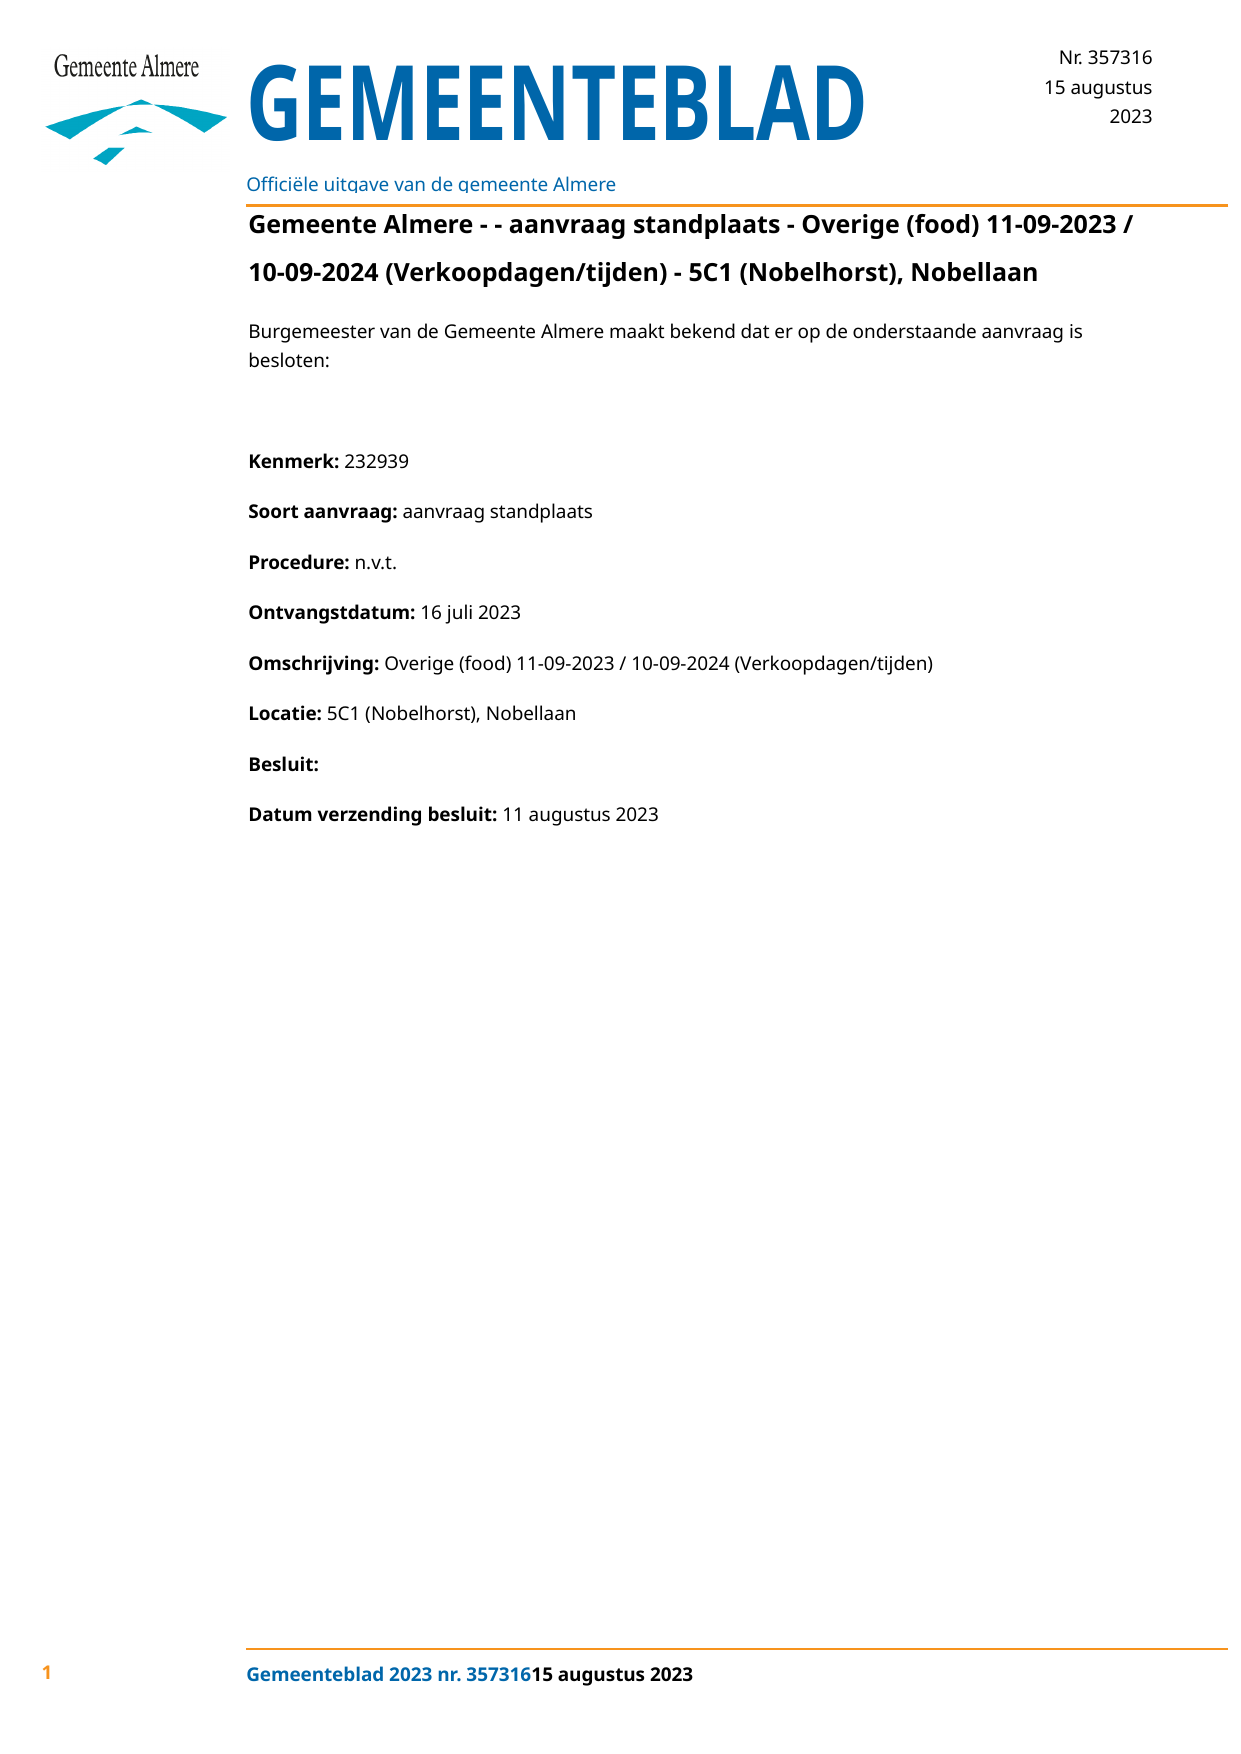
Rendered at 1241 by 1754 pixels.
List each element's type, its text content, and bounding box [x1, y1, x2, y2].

text Omschrijving: Overige (food) 11-09-2023 / 10-09-2024 (Verkoopdagen/tijden) [248, 650, 1152, 676]
text Datum verzending besluit: 11 augustus 2023 [248, 801, 1152, 827]
text Burgemeester van de Gemeente Almere maakt bekend dat er op de onderstaande aanvraag is besloten: [248, 318, 1152, 373]
picture [41, 47, 231, 172]
text Kenmerk: 232939 [248, 448, 1152, 474]
text Soort aanvraag: aanvraag standplaats [248, 499, 1152, 524]
text Gemeente Almere - - aanvraag standplaats - Overige (food) 11-09-2023 / 10-09-2024 (Verkoopdagen/tijden) - 5C1 (Nobelhorst), Nobellaan [248, 207, 1152, 288]
text Locatie: 5C1 (Nobelhorst), Nobellaan [248, 700, 1152, 726]
text Procedure: n.v.t. [248, 549, 1152, 575]
text Besluit: [248, 751, 1152, 777]
text Ontvangstdatum: 16 juli 2023 [248, 599, 1152, 625]
